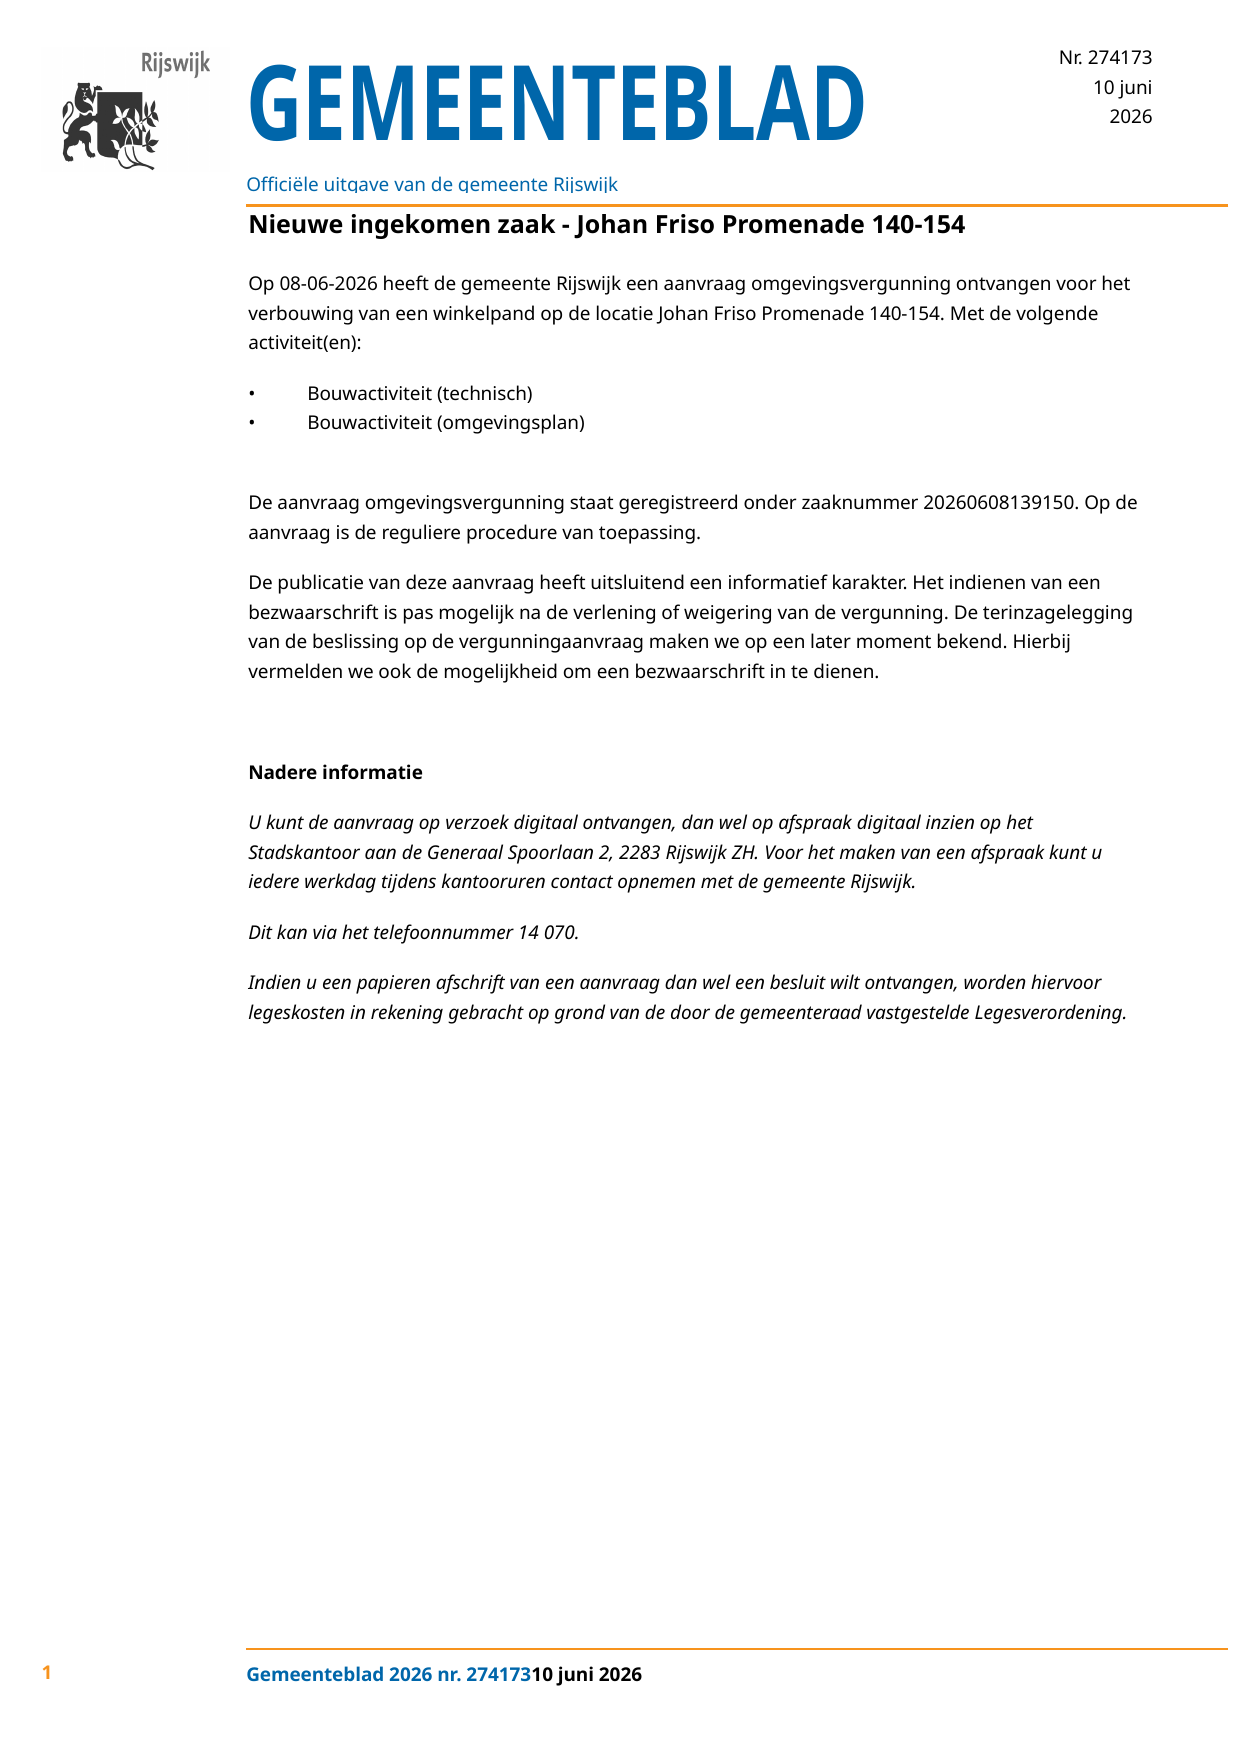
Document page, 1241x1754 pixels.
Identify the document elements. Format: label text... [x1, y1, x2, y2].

text U kunt de aanvraag op verzoek digitaal ontvangen, dan wel op afspraak digitaal inzien op het Stadskantoor aan de Generaal Spoorlaan 2, 2283 Rijswijk ZH. Voor het maken van een afspraak kunt u iedere werkdag tijdens kantooruren contact opnemen met de gemeente Rijswijk. [248, 809, 1152, 894]
list Bouwactiviteit (technisch) [248, 380, 1152, 406]
text Indien u een papieren afschrift van een aanvraag dan wel een besluit wilt ontvangen, worden hiervoor legeskosten in rekening gebracht op grond van de door de gemeenteraad vastgestelde Legesverordening. [248, 969, 1152, 1025]
text Nadere informatie [248, 759, 1152, 785]
text Nieuwe ingekomen zaak - Johan Friso Promenade 140-154 [248, 207, 1152, 241]
text De publicatie van deze aanvraag heeft uitsluitend een informatief karakter. Het indienen van een bezwaarschrift is pas mogelijk na de verlening of weigering van de vergunning. De terinzagelegging van de beslissing op de vergunningaanvraag maken we op een later moment bekend. Hierbij vermelden we ook de mogelijkheid om een bezwaarschrift in te dienen. [248, 569, 1152, 684]
text De aanvraag omgevingsvergunning staat geregistreerd onder zaaknummer 20260608139150. Op de aanvraag is de reguliere procedure van toepassing. [248, 489, 1152, 545]
picture [41, 47, 231, 172]
text Dit kan via het telefoonnummer 14 070. [248, 919, 1152, 945]
list Bouwactiviteit (omgevingsplan) [248, 409, 1152, 435]
text Op 08-06-2026 heeft de gemeente Rijswijk een aanvraag omgevingsvergunning ontvangen voor het verbouwing van een winkelpand op de locatie Johan Friso Promenade 140-154. Met de volgende activiteit(en): [248, 270, 1152, 355]
